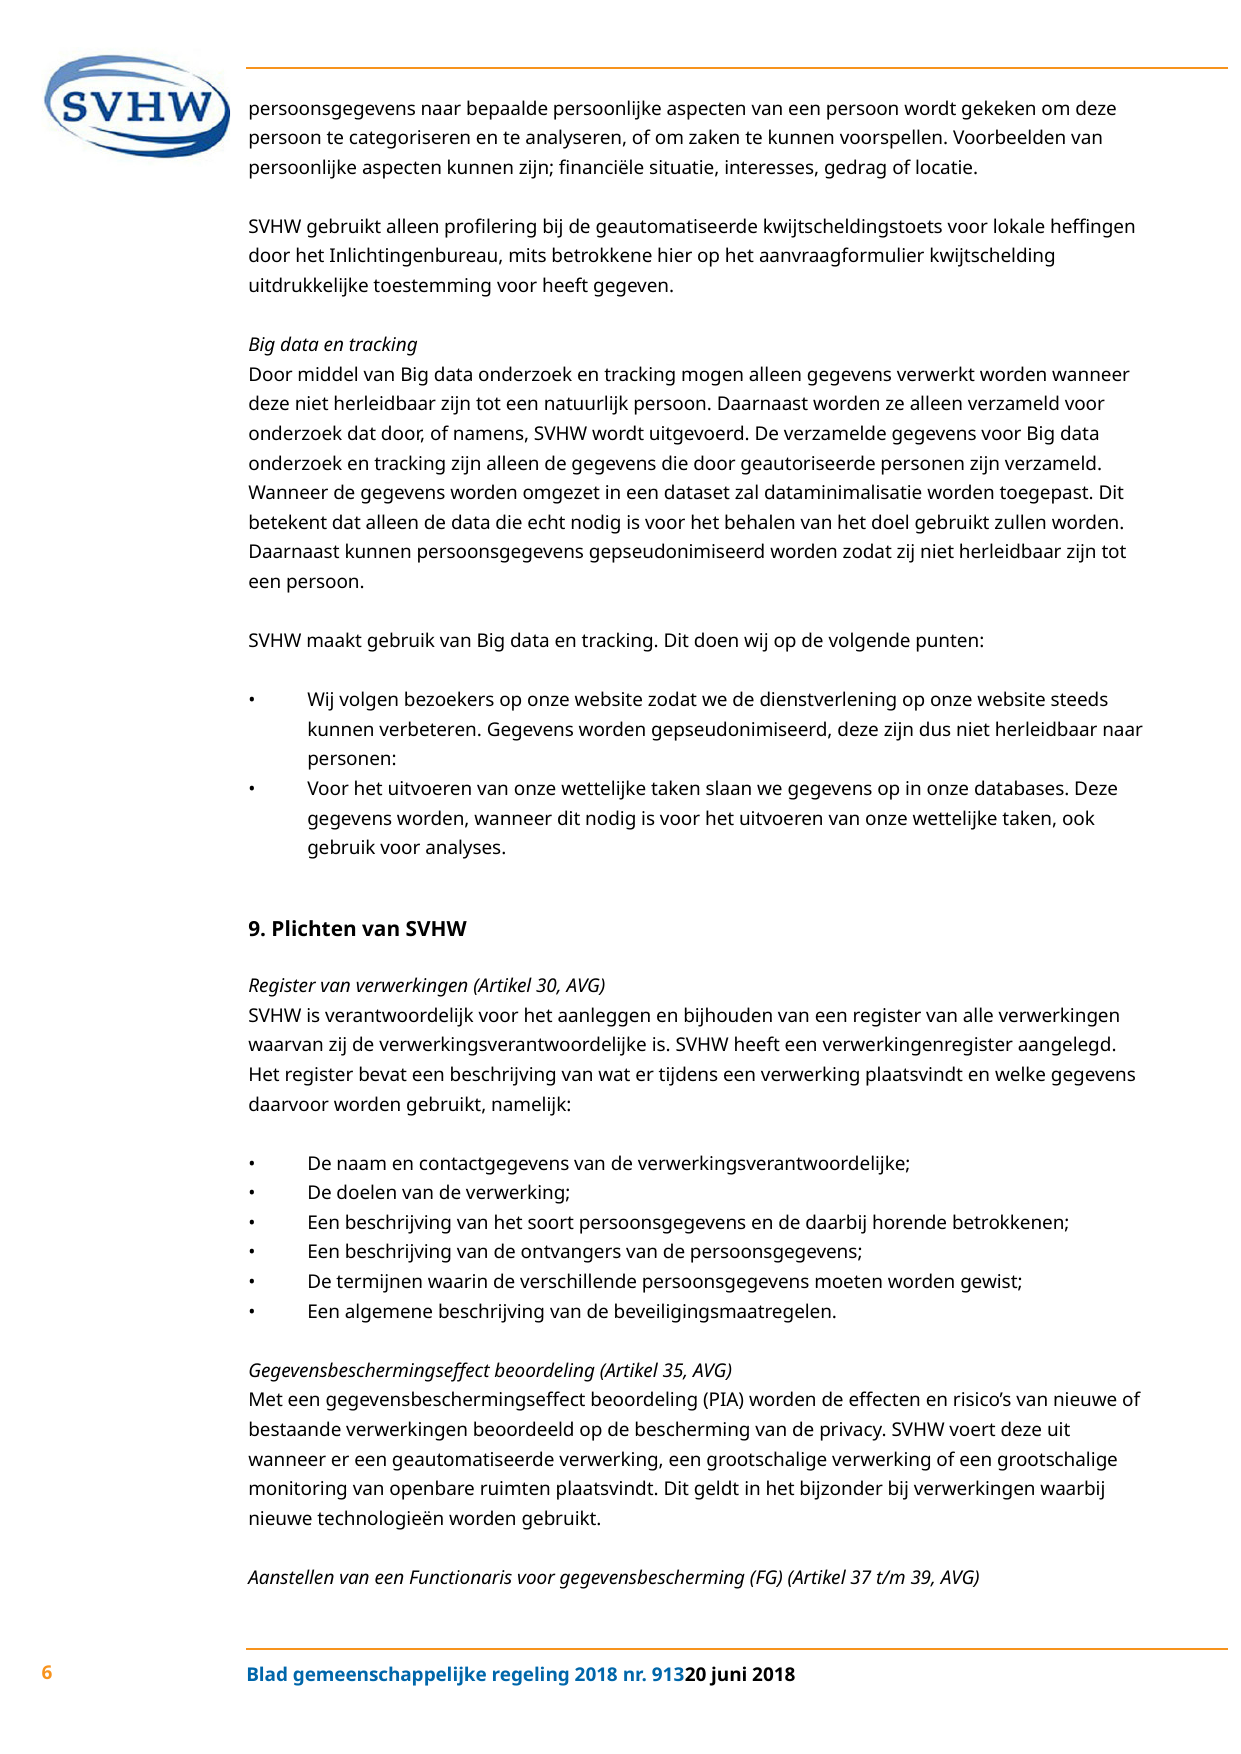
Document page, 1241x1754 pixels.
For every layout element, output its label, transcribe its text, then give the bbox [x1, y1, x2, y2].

text Register van verwerkingen (Artikel 30, AVG) [248, 972, 1152, 998]
text Gegevensbeschermingseffect beoordeling (Artikel 35, AVG) [248, 1357, 1152, 1383]
list De doelen van de verwerking; [248, 1179, 1152, 1205]
list Voor het uitvoeren van onze wettelijke taken slaan we gegevens op in onze databases. Deze gegevens worden, wanneer dit nodig is voor het uitvoeren van onze wettelijke taken, ook gebruik voor analyses. [248, 775, 1152, 860]
text Big data en tracking [248, 331, 1152, 357]
list De termijnen waarin de verschillende persoonsgegevens moeten worden gewist; [248, 1268, 1152, 1294]
text persoonsgegevens naar bepaalde persoonlijke aspecten van een persoon wordt gekeken om deze persoon te categoriseren en te analyseren, of om zaken te kunnen voorspellen. Voorbeelden van persoonlijke aspecten kunnen zijn; financiële situatie, interesses, gedrag of locatie. [248, 95, 1152, 180]
list Een algemene beschrijving van de beveiligingsmaatregelen. [248, 1298, 1152, 1323]
text 9. Plichten van SVHW [248, 914, 1152, 943]
text Aanstellen van een Functionaris voor gegevensbescherming (FG) (Artikel 37 t/m 39, AVG) [248, 1564, 1152, 1590]
list De naam en contactgegevens van de verwerkingsverantwoordelijke; [248, 1150, 1152, 1176]
list Een beschrijving van het soort persoonsgegevens en de daarbij horende betrokkenen; [248, 1209, 1152, 1235]
picture [41, 47, 231, 172]
text SVHW is verantwoordelijk voor het aanleggen en bijhouden van een register van alle verwerkingen waarvan zij de verwerkingsverantwoordelijke is. SVHW heeft een verwerkingenregister aangelegd. Het register bevat een beschrijving van wat er tijdens een verwerking plaatsvindt en welke gegevens daarvoor worden gebruikt, namelijk: [248, 1002, 1152, 1116]
text SVHW gebruikt alleen profilering bij de geautomatiseerde kwijtscheldingstoets voor lokale heffingen door het Inlichtingenbureau, mits betrokkene hier op het aanvraagformulier kwijtschelding uitdrukkelijke toestemming voor heeft gegeven. [248, 213, 1152, 298]
text Door middel van Big data onderzoek en tracking mogen alleen gegevens verwerkt worden wanneer deze niet herleidbaar zijn tot een natuurlijk persoon. Daarnaast worden ze alleen verzameld voor onderzoek dat door, of namens, SVHW wordt uitgevoerd. De verzamelde gegevens voor Big data onderzoek en tracking zijn alleen de gegevens die door geautoriseerde personen zijn verzameld. Wanneer de gegevens worden omgezet in een dataset zal dataminimalisatie worden toegepast. Dit betekent dat alleen de data die echt nodig is voor het behalen van het doel gebruikt zullen worden. Daarnaast kunnen persoonsgegevens gepseudonimiseerd worden zodat zij niet herleidbaar zijn tot een persoon. [248, 361, 1152, 594]
text Met een gegevensbeschermingseffect beoordeling (PIA) worden de effecten en risico’s van nieuwe of bestaande verwerkingen beoordeeld op de bescherming van de privacy. SVHW voert deze uit wanneer er een geautomatiseerde verwerking, een grootschalige verwerking of een grootschalige monitoring van openbare ruimten plaatsvindt. Dit geldt in het bijzonder bij verwerkingen waarbij nieuwe technologieën worden gebruikt. [248, 1387, 1152, 1531]
list Wij volgen bezoekers op onze website zodat we de dienstverlening op onze website steeds kunnen verbeteren. Gegevens worden gepseudonimiseerd, deze zijn dus niet herleidbaar naar personen: [248, 686, 1152, 771]
text SVHW maakt gebruik van Big data en tracking. Dit doen wij op de volgende punten: [248, 627, 1152, 653]
list Een beschrijving van de ontvangers van de persoonsgegevens; [248, 1239, 1152, 1264]
